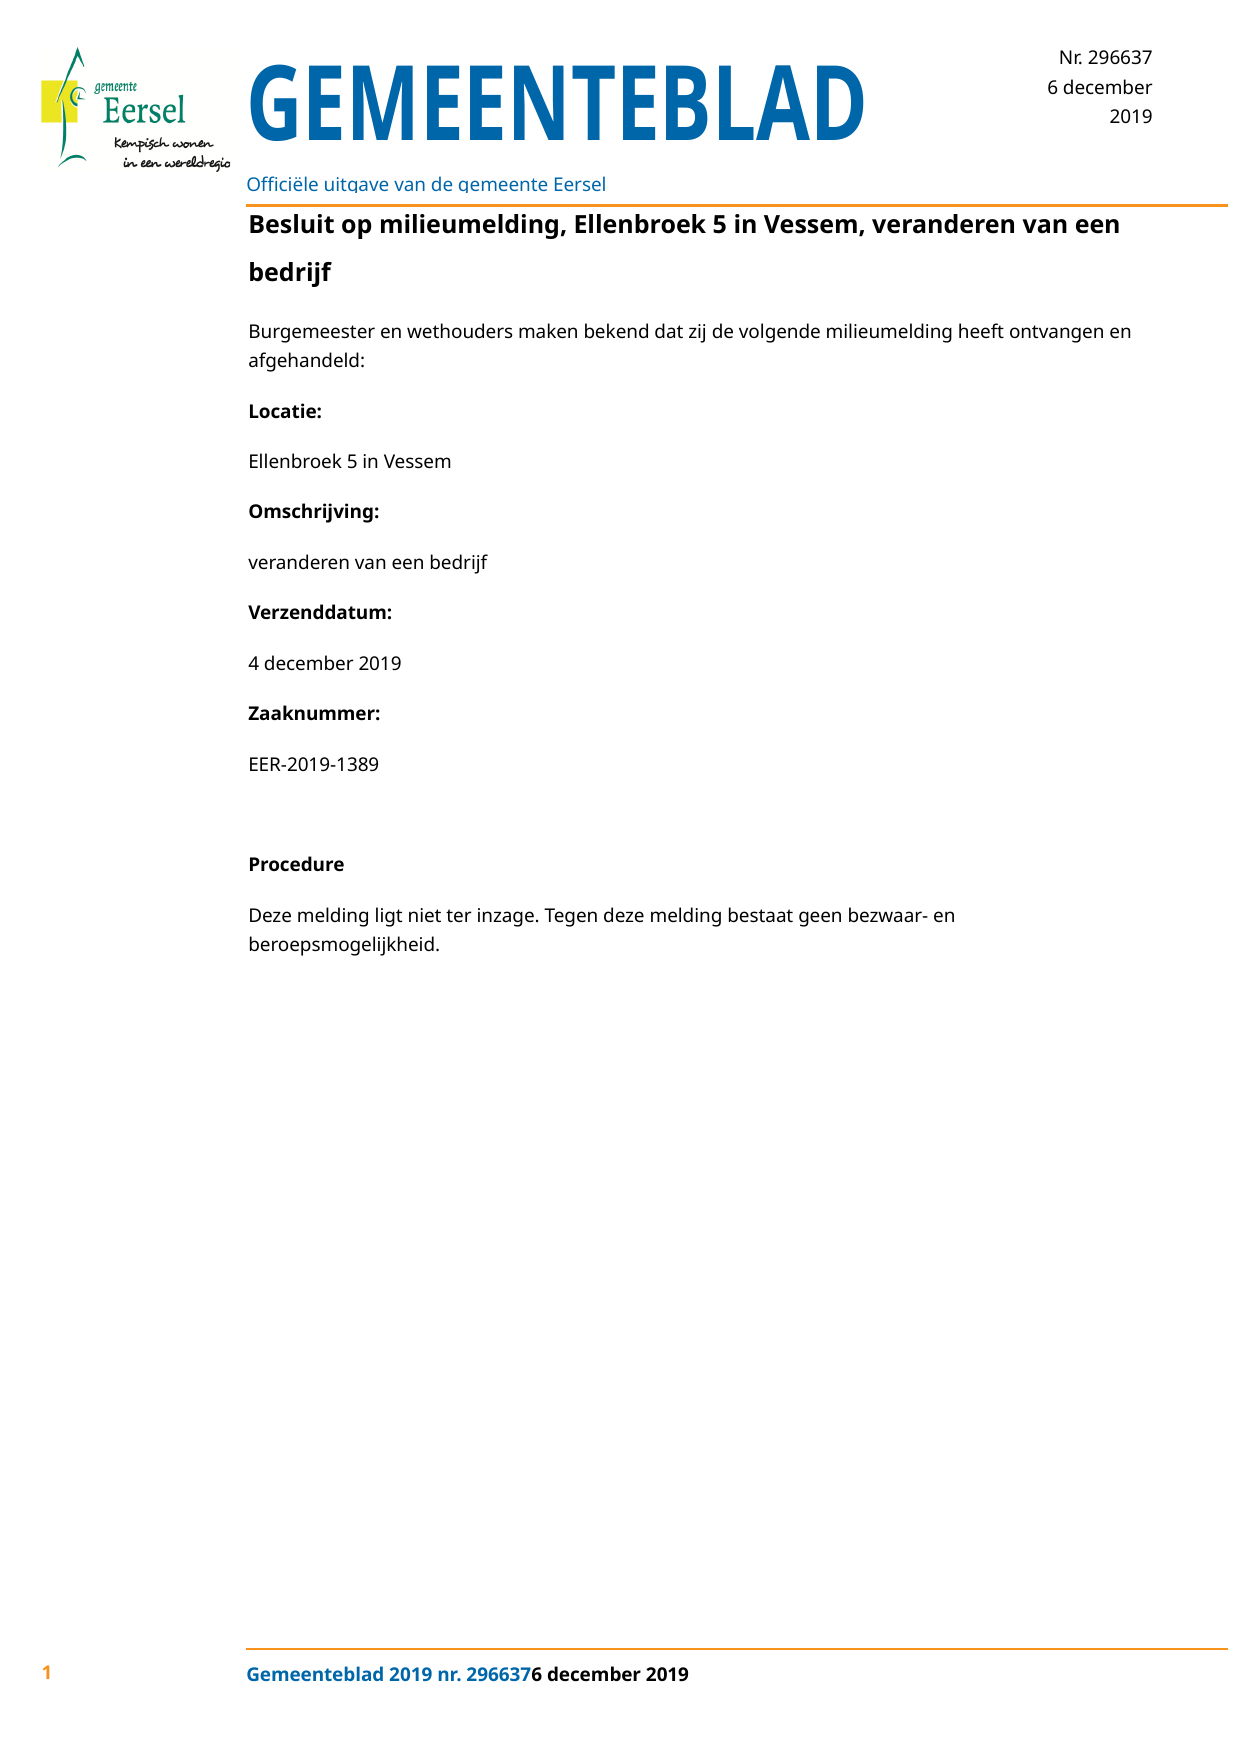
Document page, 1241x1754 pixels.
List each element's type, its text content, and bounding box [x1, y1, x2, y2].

text Omschrijving: [248, 499, 1152, 524]
text EER-2019-1389 [248, 751, 1152, 777]
text Ellenbroek 5 in Vessem [248, 448, 1152, 474]
text 4 december 2019 [248, 650, 1152, 676]
text Verzenddatum: [248, 599, 1152, 625]
text Zaaknummer: [248, 700, 1152, 726]
text Locatie: [248, 398, 1152, 424]
picture [41, 47, 231, 172]
text Procedure [248, 852, 1152, 877]
text Burgemeester en wethouders maken bekend dat zij de volgende milieumelding heeft ontvangen en afgehandeld: [248, 318, 1152, 373]
text Deze melding ligt niet ter inzage. Tegen deze melding bestaat geen bezwaar- en beroepsmogelijkheid. [248, 902, 1152, 957]
text Besluit op milieumelding, Ellenbroek 5 in Vessem, veranderen van een bedrijf [248, 207, 1152, 288]
text veranderen van een bedrijf [248, 549, 1152, 575]
